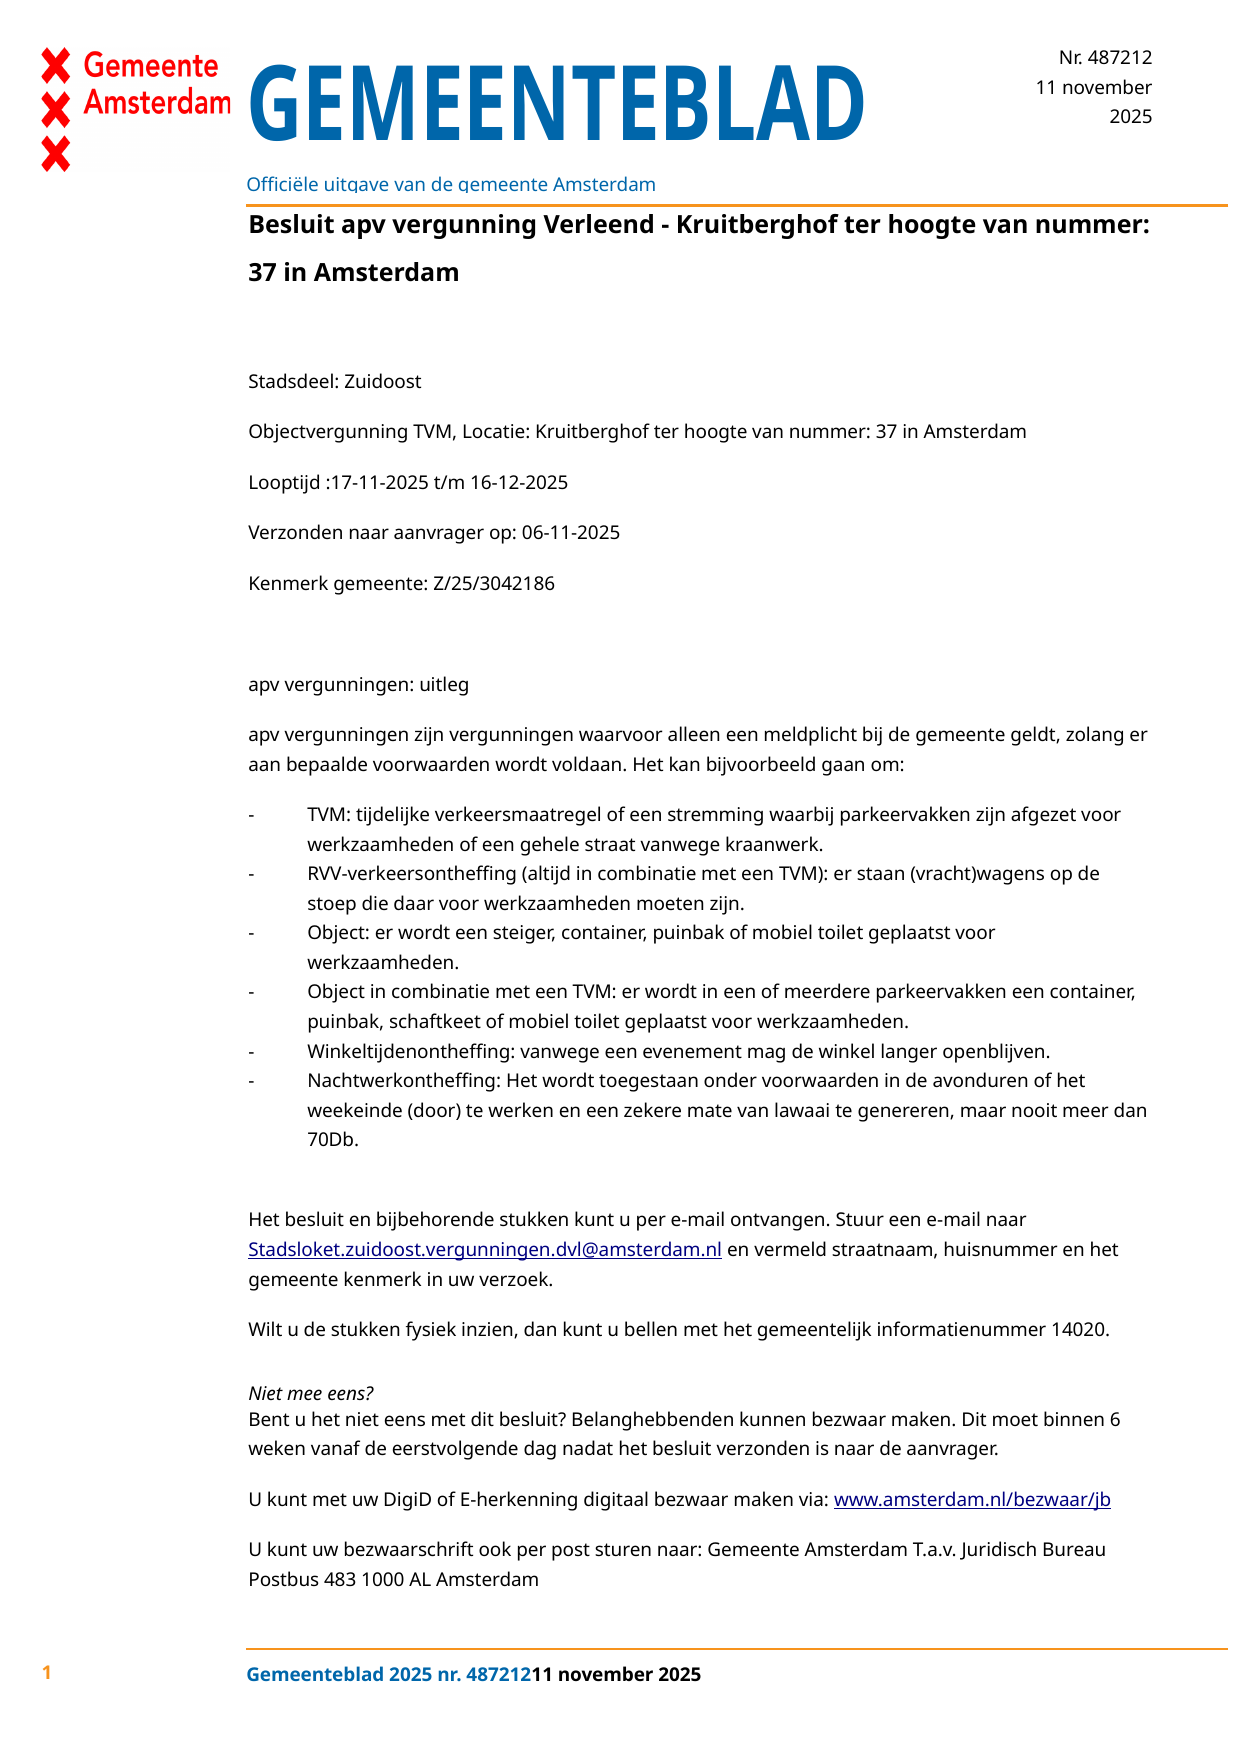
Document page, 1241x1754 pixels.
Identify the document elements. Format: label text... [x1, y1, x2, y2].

text Stadsdeel: Zuidoost [248, 368, 1152, 394]
text Wilt u de stukken fysiek inzien, dan kunt u bellen met het gemeentelijk informatienummer 14020. [248, 1316, 1152, 1342]
text Besluit apv vergunning Verleend - Kruitberghof ter hoogte van nummer: 37 in Amsterdam [248, 207, 1152, 288]
list Winkeltijdenontheffing: vanwege een evenement mag de winkel langer openblijven. [248, 1038, 1152, 1064]
text Looptijd :17-11-2025 t/m 16-12-2025 [248, 469, 1152, 495]
text U kunt met uw DigiD of E-herkenning digitaal bezwaar maken via: www.amsterdam.nl/bezwaar/jb [248, 1486, 1152, 1512]
list RVV-verkeersontheffing (altijd in combinatie met een TVM): er staan (vracht)wagens op de stoep die daar voor werkzaamheden moeten zijn. [248, 860, 1152, 916]
text Objectvergunning TVM, Locatie: Kruitberghof ter hoogte van nummer: 37 in Amsterdam [248, 419, 1152, 444]
text U kunt uw bezwaarschrift ook per post sturen naar: Gemeente Amsterdam T.a.v. Juridisch Bureau Postbus 483 1000 AL Amsterdam [248, 1536, 1152, 1592]
text apv vergunningen: uitleg [248, 671, 1152, 697]
text apv vergunningen zijn vergunningen waarvoor alleen een meldplicht bij de gemeente geldt, zolang er aan bepaalde voorwaarden wordt voldaan. Het kan bijvoorbeeld gaan om: [248, 721, 1152, 777]
list Object: er wordt een steiger, container, puinbak of mobiel toilet geplaatst voor werkzaamheden. [248, 919, 1152, 975]
list Nachtwerkontheffing: Het wordt toegestaan onder voorwaarden in de avonduren of het weekeinde (door) te werken en een zekere mate van lawaai te genereren, maar nooit meer dan 70Db. [248, 1067, 1152, 1152]
text Niet mee eens? [248, 1380, 1152, 1406]
list Object in combinatie met een TVM: er wordt in een of meerdere parkeervakken een container, puinbak, schaftkeet of mobiel toilet geplaatst voor werkzaamheden. [248, 979, 1152, 1034]
text Bent u het niet eens met dit besluit? Belanghebbenden kunnen bezwaar maken. Dit moet binnen 6 weken vanaf de eerstvolgende dag nadat het besluit verzonden is naar de aanvrager. [248, 1406, 1152, 1461]
list TVM: tijdelijke verkeersmaatregel of een stremming waarbij parkeervakken zijn afgezet voor werkzaamheden of een gehele straat vanwege kraanwerk. [248, 801, 1152, 857]
text Verzonden naar aanvrager op: 06-11-2025 [248, 519, 1152, 545]
text Het besluit en bijbehorende stukken kunt u per e-mail ontvangen. Stuur een e-mail naar Stadsloket.zuidoost.vergunningen.dvl@amsterdam.nl en vermeld straatnaam, huisnummer en het gemeente kenmerk in uw verzoek. [248, 1207, 1152, 1292]
picture [41, 47, 231, 172]
text Kenmerk gemeente: Z/25/3042186 [248, 570, 1152, 596]
